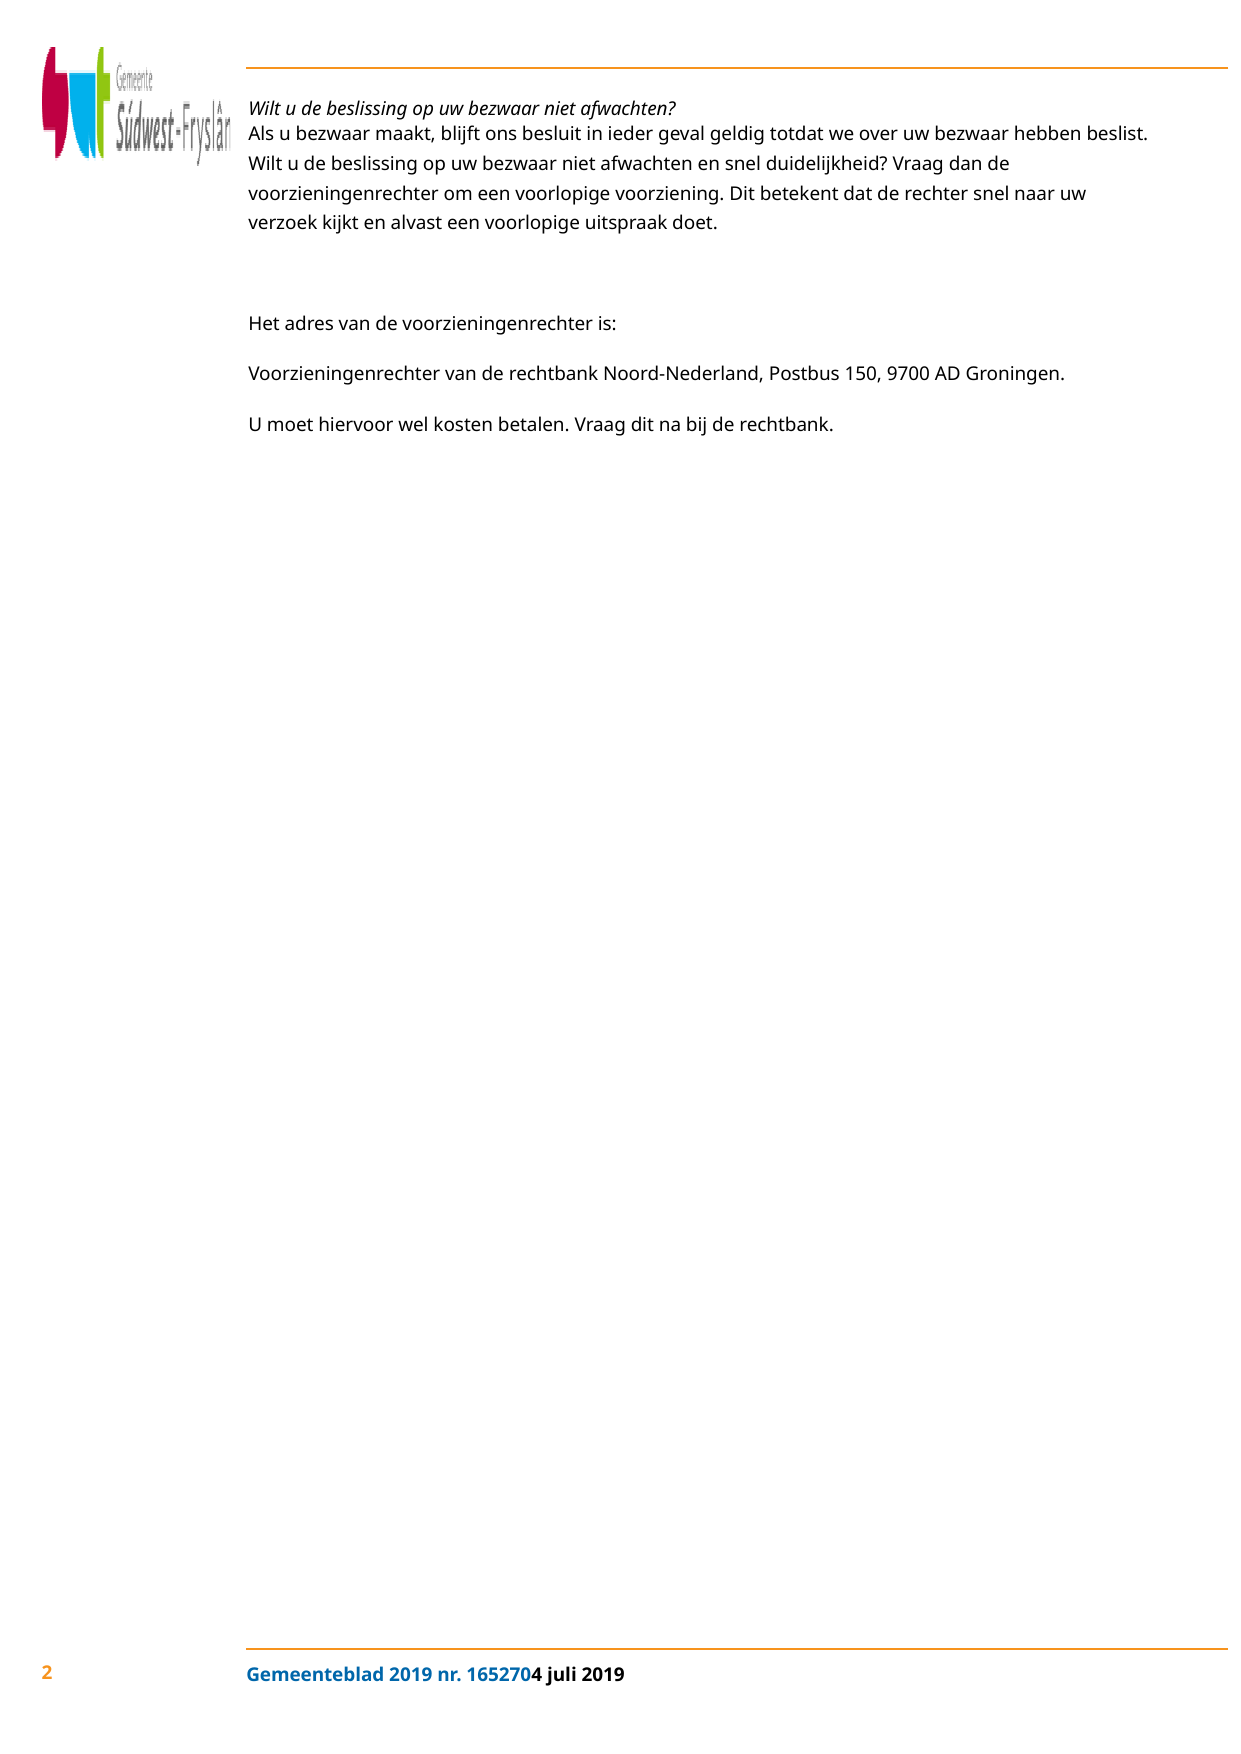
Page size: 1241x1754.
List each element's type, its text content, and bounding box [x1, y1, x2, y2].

picture [41, 47, 231, 172]
text Als u bezwaar maakt, blijft ons besluit in ieder geval geldig totdat we over uw bezwaar hebben beslist. Wilt u de beslissing op uw bezwaar niet afwachten en snel duidelijkheid? Vraag dan de voorzieningenrechter om een voorlopige voorziening. Dit betekent dat de rechter snel naar uw verzoek kijkt en alvast een voorlopige uitspraak doet. [248, 121, 1152, 235]
text U moet hiervoor wel kosten betalen. Vraag dit na bij de rechtbank. [248, 411, 1152, 437]
text Voorzieningenrechter van de rechtbank Noord-Nederland, Postbus 150, 9700 AD Groningen. [248, 361, 1152, 386]
text Het adres van de voorzieningenrechter is: [248, 310, 1152, 336]
text Wilt u de beslissing op uw bezwaar niet afwachten? [248, 95, 1152, 121]
